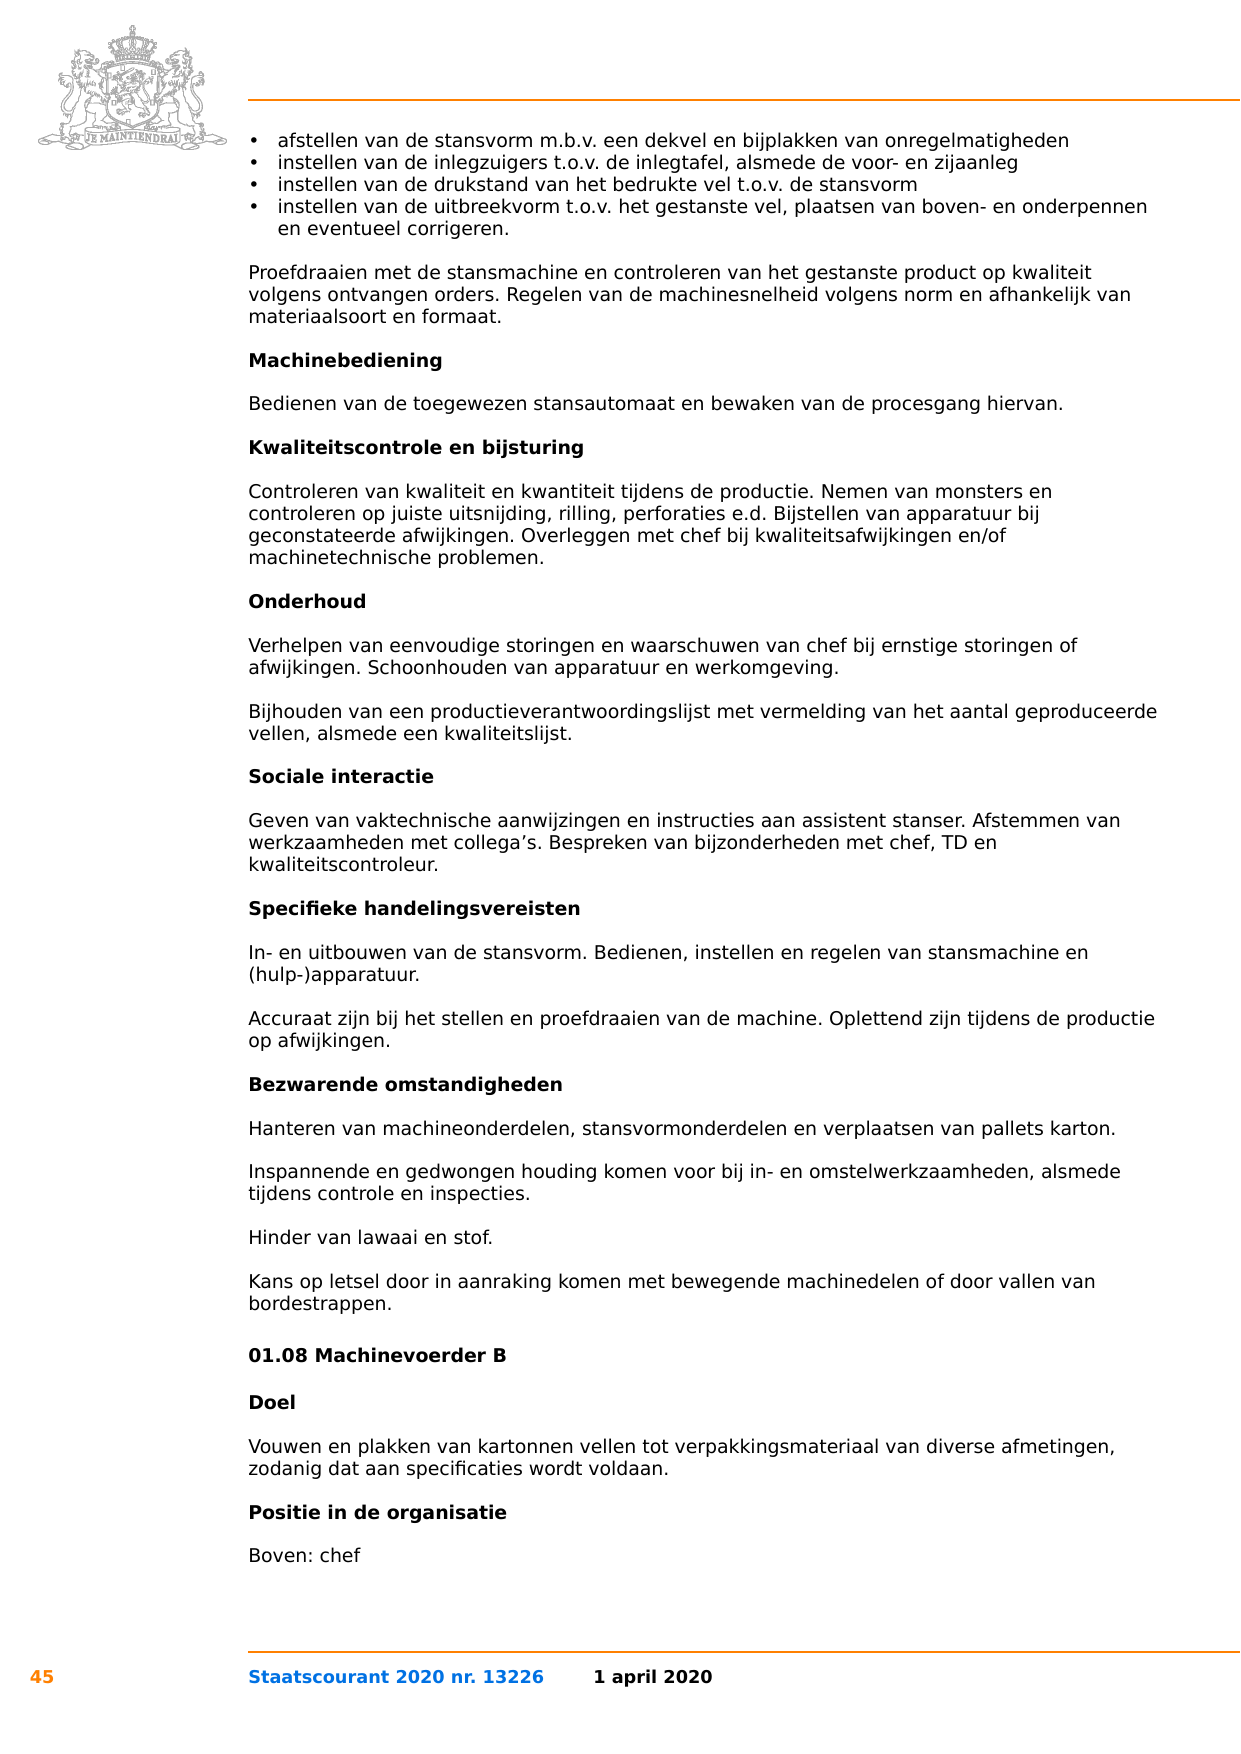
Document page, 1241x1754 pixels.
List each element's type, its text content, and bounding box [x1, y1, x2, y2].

subtitle Machinebediening [248, 349, 1163, 371]
text Bijhouden van een productieverantwoordingslijst met vermelding van het aantal geproduceerde vellen, alsmede een kwaliteitslijst. [248, 701, 1163, 744]
text Boven: chef [248, 1545, 1163, 1567]
subtitle Bezwarende omstandigheden [248, 1073, 1163, 1096]
text Hinder van lawaai en stof. [248, 1227, 1163, 1249]
text Hanteren van machineonderdelen, stansvormonderdelen en verplaatsen van pallets karton. [248, 1117, 1163, 1139]
text Accuraat zijn bij het stellen en proefdraaien van de machine. Oplettend zijn tijdens de productie op afwijkingen. [248, 1008, 1163, 1052]
text • afstellen van de stansvorm m.b.v. een dekvel en bijplakken van onregelmatigheden [248, 130, 1163, 152]
subtitle Positie in de organisatie [248, 1502, 1163, 1523]
subtitle Sociale interactie [248, 766, 1163, 788]
text • instellen van de inlegzuigers t.o.v. de inlegtafel, alsmede de voor- en zijaanleg [248, 152, 1163, 174]
text • instellen van de uitbreekvorm t.o.v. het gestanste vel, plaatsen van boven- en onderpennen en eventueel corrigeren. [248, 196, 1163, 240]
subtitle Specifieke handelingsvereisten [248, 898, 1163, 920]
subtitle Doel [248, 1392, 1163, 1414]
text Verhelpen van eenvoudige storingen en waarschuwen van chef bij ernstige storingen of afwijkingen. Schoonhouden van apparatuur en werkomgeving. [248, 635, 1163, 679]
text Geven van vaktechnische aanwijzingen en instructies aan assistent stanser. Afstemmen van werkzaamheden met collega’s. Bespreken van bijzonderheden met chef, TD en kwaliteitscontroleur. [248, 810, 1163, 876]
text Controleren van kwaliteit en kwantiteit tijdens de productie. Nemen van monsters en controleren op juiste uitsnijding, rilling, perforaties e.d. Bijstellen van apparatuur bij geconstateerde afwijkingen. Overleggen met chef bij kwaliteitsafwijkingen en/of machinetechnische problemen. [248, 481, 1163, 569]
text • instellen van de drukstand van het bedrukte vel t.o.v. de stansvorm [248, 174, 1163, 196]
subtitle Kwaliteitscontrole en bijsturing [248, 437, 1163, 459]
text Kans op letsel door in aanraking komen met bewegende machinedelen of door vallen van bordestrappen. [248, 1271, 1163, 1315]
picture [38, 25, 227, 150]
subtitle Onderhoud [248, 591, 1163, 613]
text In- en uitbouwen van de stansvorm. Bedienen, instellen en regelen van stansmachine en (hulp-)apparatuur. [248, 942, 1163, 986]
text Inspannende en gedwongen houding komen voor bij in- en omstelwerkzaamheden, alsmede tijdens controle en inspecties. [248, 1161, 1163, 1205]
subtitle 01.08 Machinevoerder B [248, 1345, 1163, 1367]
text Proefdraaien met de stansmachine en controleren van het gestanste product op kwaliteit volgens ontvangen orders. Regelen van de machinesnelheid volgens norm en afhankelijk van materiaalsoort en formaat. [248, 262, 1163, 328]
text Vouwen en plakken van kartonnen vellen tot verpakkingsmateriaal van diverse afmetingen, zodanig dat aan specificaties wordt voldaan. [248, 1436, 1163, 1480]
text Bedienen van de toegewezen stansautomaat en bewaken van de procesgang hiervan. [248, 393, 1163, 415]
